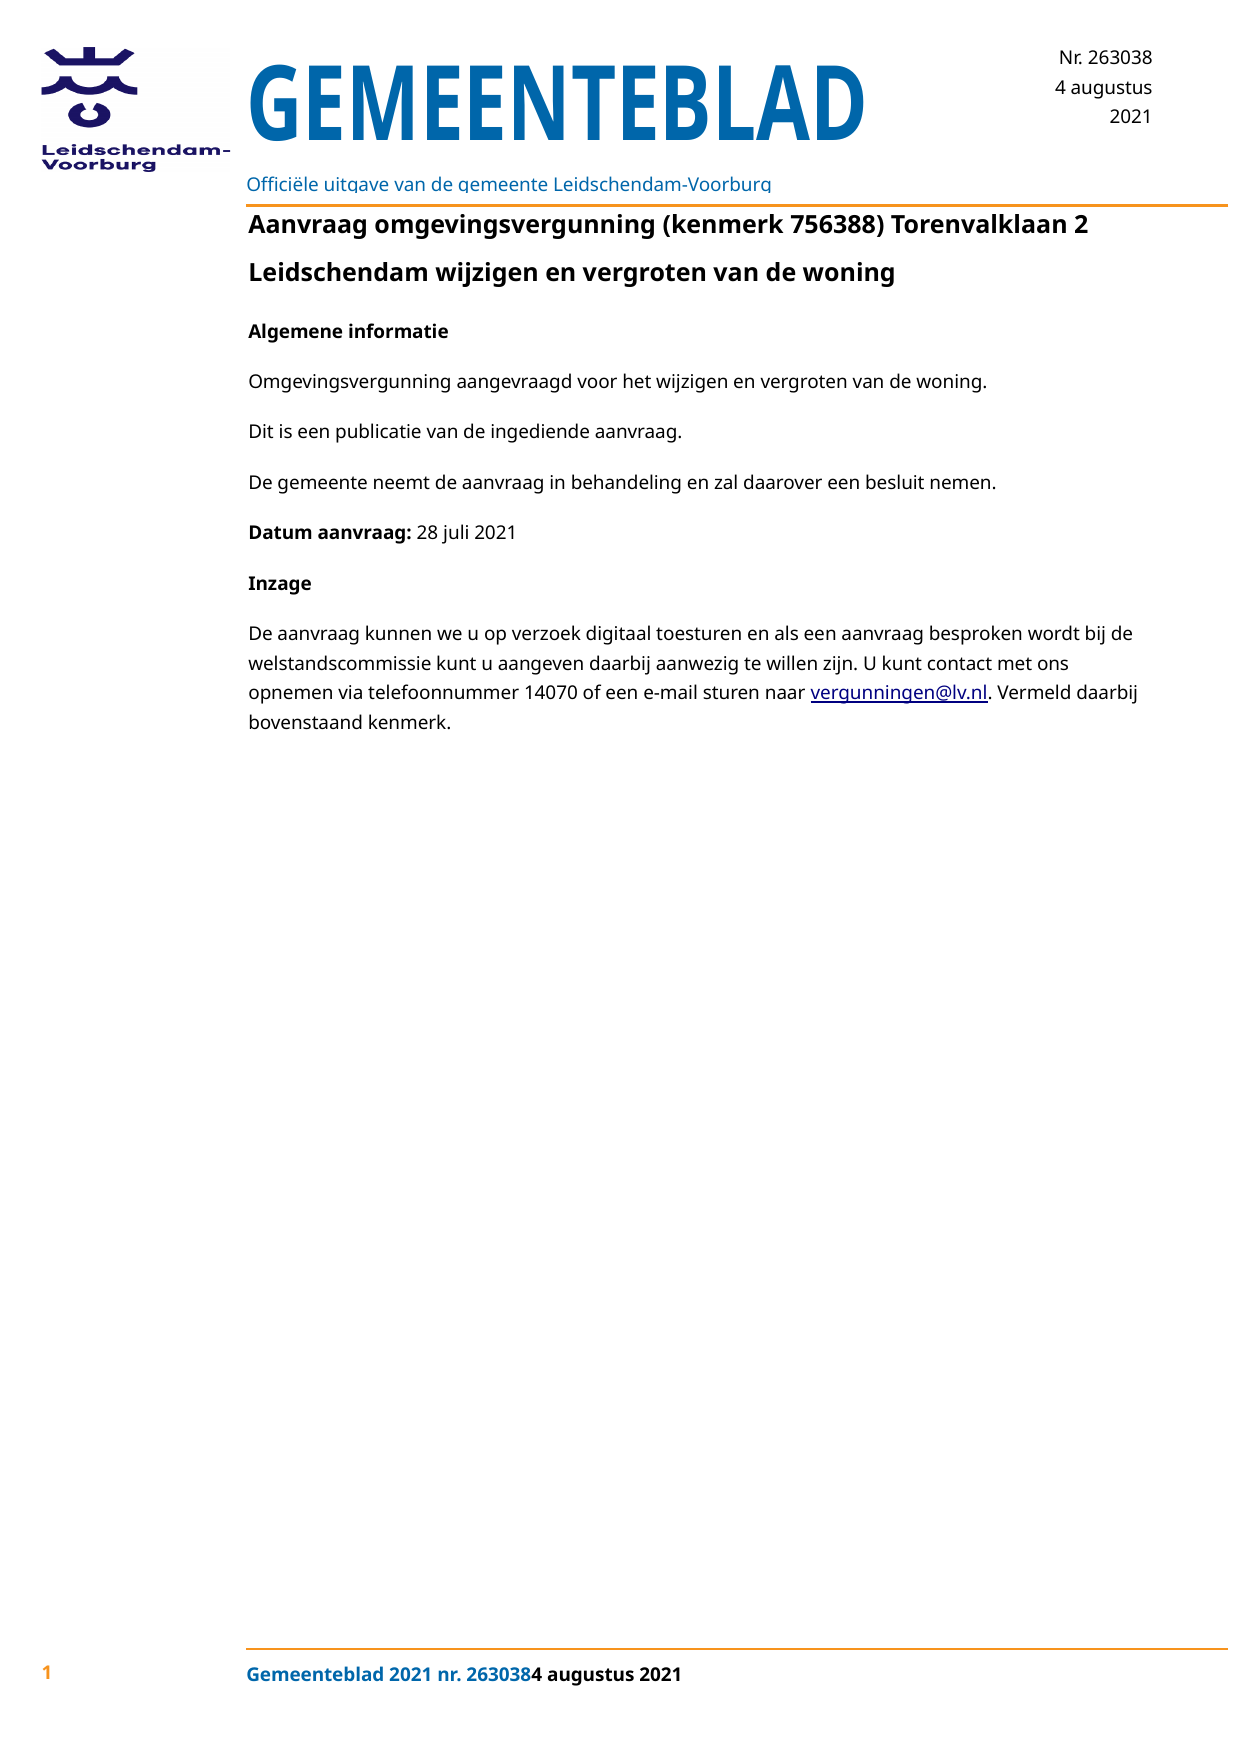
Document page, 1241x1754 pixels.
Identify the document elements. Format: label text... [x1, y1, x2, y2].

text De aanvraag kunnen we u op verzoek digitaal toesturen en als een aanvraag besproken wordt bij de welstandscommissie kunt u aangeven daarbij aanwezig te willen zijn. U kunt contact met ons opnemen via telefoonnummer 14070 of een e-mail sturen naar vergunningen@lv.nl. Vermeld daarbij bovenstaand kenmerk. [248, 620, 1152, 735]
text Inzage [248, 570, 1152, 596]
text Algemene informatie [248, 318, 1152, 344]
text De gemeente neemt de aanvraag in behandeling en zal daarover een besluit nemen. [248, 469, 1152, 495]
text Omgevingsvergunning aangevraagd voor het wijzigen en vergroten van de woning. [248, 368, 1152, 394]
text Dit is een publicatie van de ingediende aanvraag. [248, 419, 1152, 444]
text Aanvraag omgevingsvergunning (kenmerk 756388) Torenvalklaan 2 Leidschendam wijzigen en vergroten van de woning [248, 207, 1152, 288]
text Datum aanvraag: 28 juli 2021 [248, 519, 1152, 545]
picture [41, 47, 231, 172]
